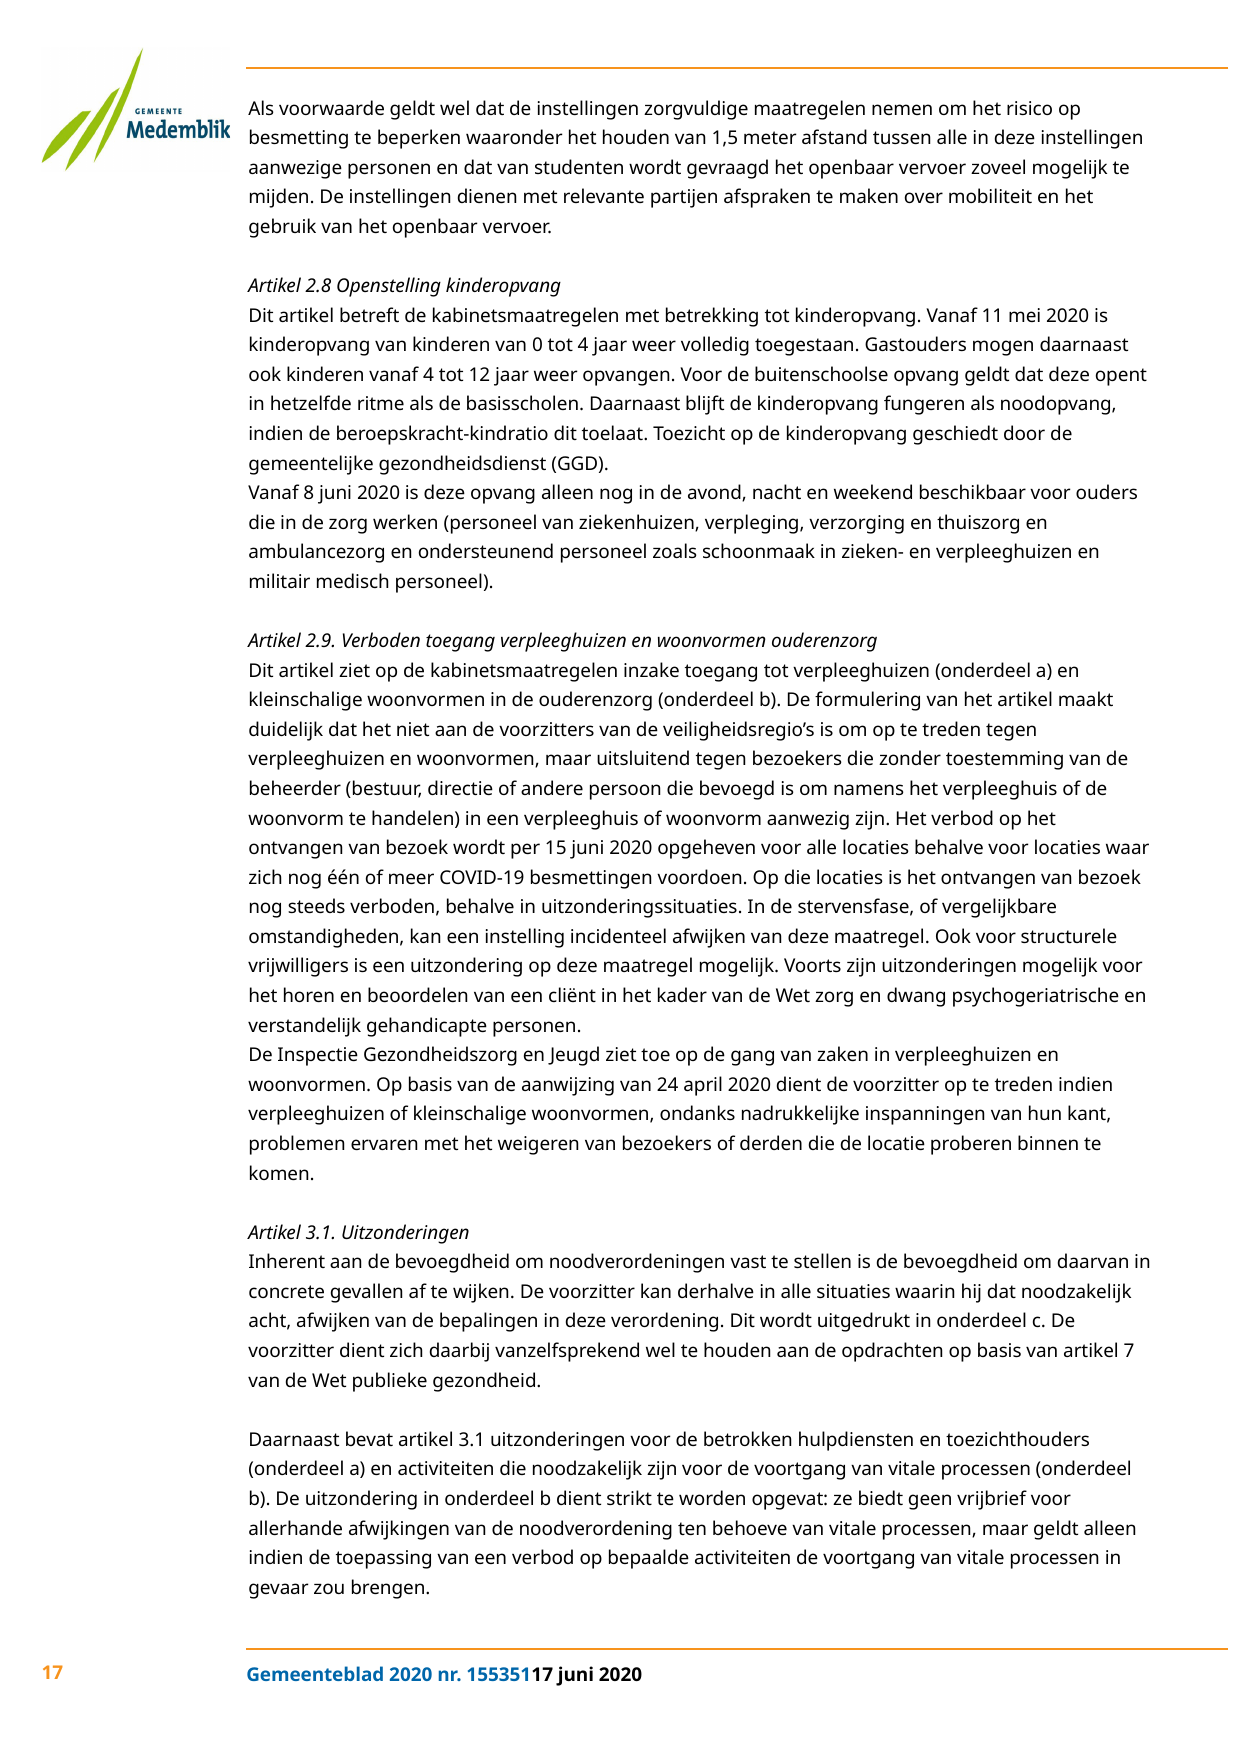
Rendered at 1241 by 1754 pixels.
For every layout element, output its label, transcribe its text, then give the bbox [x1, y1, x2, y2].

text Vanaf 8 juni 2020 is deze opvang alleen nog in de avond, nacht en weekend beschikbaar voor ouders die in de zorg werken (personeel van ziekenhuizen, verpleging, verzorging en thuiszorg en ambulancezorg en ondersteunend personeel zoals schoonmaak in zieken- en verpleeghuizen en militair medisch personeel). [248, 479, 1152, 594]
text De Inspectie Gezondheidszorg en Jeugd ziet toe op de gang van zaken in verpleeghuizen en woonvormen. Op basis van de aanwijzing van 24 april 2020 dient de voorzitter op te treden indien verpleeghuizen of kleinschalige woonvormen, ondanks nadrukkelijke inspanningen van hun kant, problemen ervaren met het weigeren van bezoekers of derden die de locatie proberen binnen te komen. [248, 1041, 1152, 1186]
picture [41, 47, 231, 172]
text Artikel 3.1. Uitzonderingen [248, 1219, 1152, 1245]
text Dit artikel ziet op de kabinetsmaatregelen inzake toegang tot verpleeghuizen (onderdeel a) en kleinschalige woonvormen in de ouderenzorg (onderdeel b). De formulering van het artikel maakt duidelijk dat het niet aan de voorzitters van de veiligheidsregio’s is om op te treden tegen verpleeghuizen en woonvormen, maar uitsluitend tegen bezoekers die zonder toestemming van de beheerder (bestuur, directie of andere persoon die bevoegd is om namens het verpleeghuis of de woonvorm te handelen) in een verpleeghuis of woonvorm aanwezig zijn. Het verbod op het ontvangen van bezoek wordt per 15 juni 2020 opgeheven voor alle locaties behalve voor locaties waar zich nog één of meer COVID-19 besmettingen voordoen. Op die locaties is het ontvangen van bezoek nog steeds verboden, behalve in uitzonderingssituaties. In de stervensfase, of vergelijkbare omstandigheden, kan een instelling incidenteel afwijken van deze maatregel. Ook voor structurele vrijwilligers is een uitzondering op deze maatregel mogelijk. Voorts zijn uitzonderingen mogelijk voor het horen en beoordelen van een cliënt in het kader van de Wet zorg en dwang psychogeriatrische en verstandelijk gehandicapte personen. [248, 657, 1152, 1038]
text Artikel 2.8 Openstelling kinderopvang [248, 272, 1152, 298]
text Inherent aan de bevoegdheid om noodverordeningen vast te stellen is de bevoegdheid om daarvan in concrete gevallen af te wijken. De voorzitter kan derhalve in alle situaties waarin hij dat noodzakelijk acht, afwijken van de bepalingen in deze verordening. Dit wordt uitgedrukt in onderdeel c. De voorzitter dient zich daarbij vanzelfsprekend wel te houden aan de opdrachten op basis van artikel 7 van de Wet publieke gezondheid. [248, 1248, 1152, 1393]
text Daarnaast bevat artikel 3.1 uitzonderingen voor de betrokken hulpdiensten en toezichthouders (onderdeel a) en activiteiten die noodzakelijk zijn voor de voortgang van vitale processen (onderdeel b). De uitzondering in onderdeel b dient strikt te worden opgevat: ze biedt geen vrijbrief voor allerhande afwijkingen van de noodverordening ten behoeve van vitale processen, maar geldt alleen indien de toepassing van een verbod op bepaalde activiteiten de voortgang van vitale processen in gevaar zou brengen. [248, 1426, 1152, 1600]
text Als voorwaarde geldt wel dat de instellingen zorgvuldige maatregelen nemen om het risico op besmetting te beperken waaronder het houden van 1,5 meter afstand tussen alle in deze instellingen aanwezige personen en dat van studenten wordt gevraagd het openbaar vervoer zoveel mogelijk te mijden. De instellingen dienen met relevante partijen afspraken te maken over mobiliteit en het gebruik van het openbaar vervoer. [248, 95, 1152, 239]
text Artikel 2.9. Verboden toegang verpleeghuizen en woonvormen ouderenzorg [248, 627, 1152, 653]
text Dit artikel betreft de kabinetsmaatregelen met betrekking tot kinderopvang. Vanaf 11 mei 2020 is kinderopvang van kinderen van 0 tot 4 jaar weer volledig toegestaan. Gastouders mogen daarnaast ook kinderen vanaf 4 tot 12 jaar weer opvangen. Voor de buitenschoolse opvang geldt dat deze opent in hetzelfde ritme als de basisscholen. Daarnaast blijft de kinderopvang fungeren als noodopvang, indien de beroepskracht-kindratio dit toelaat. Toezicht op de kinderopvang geschiedt door de gemeentelijke gezondheidsdienst (GGD). [248, 302, 1152, 476]
